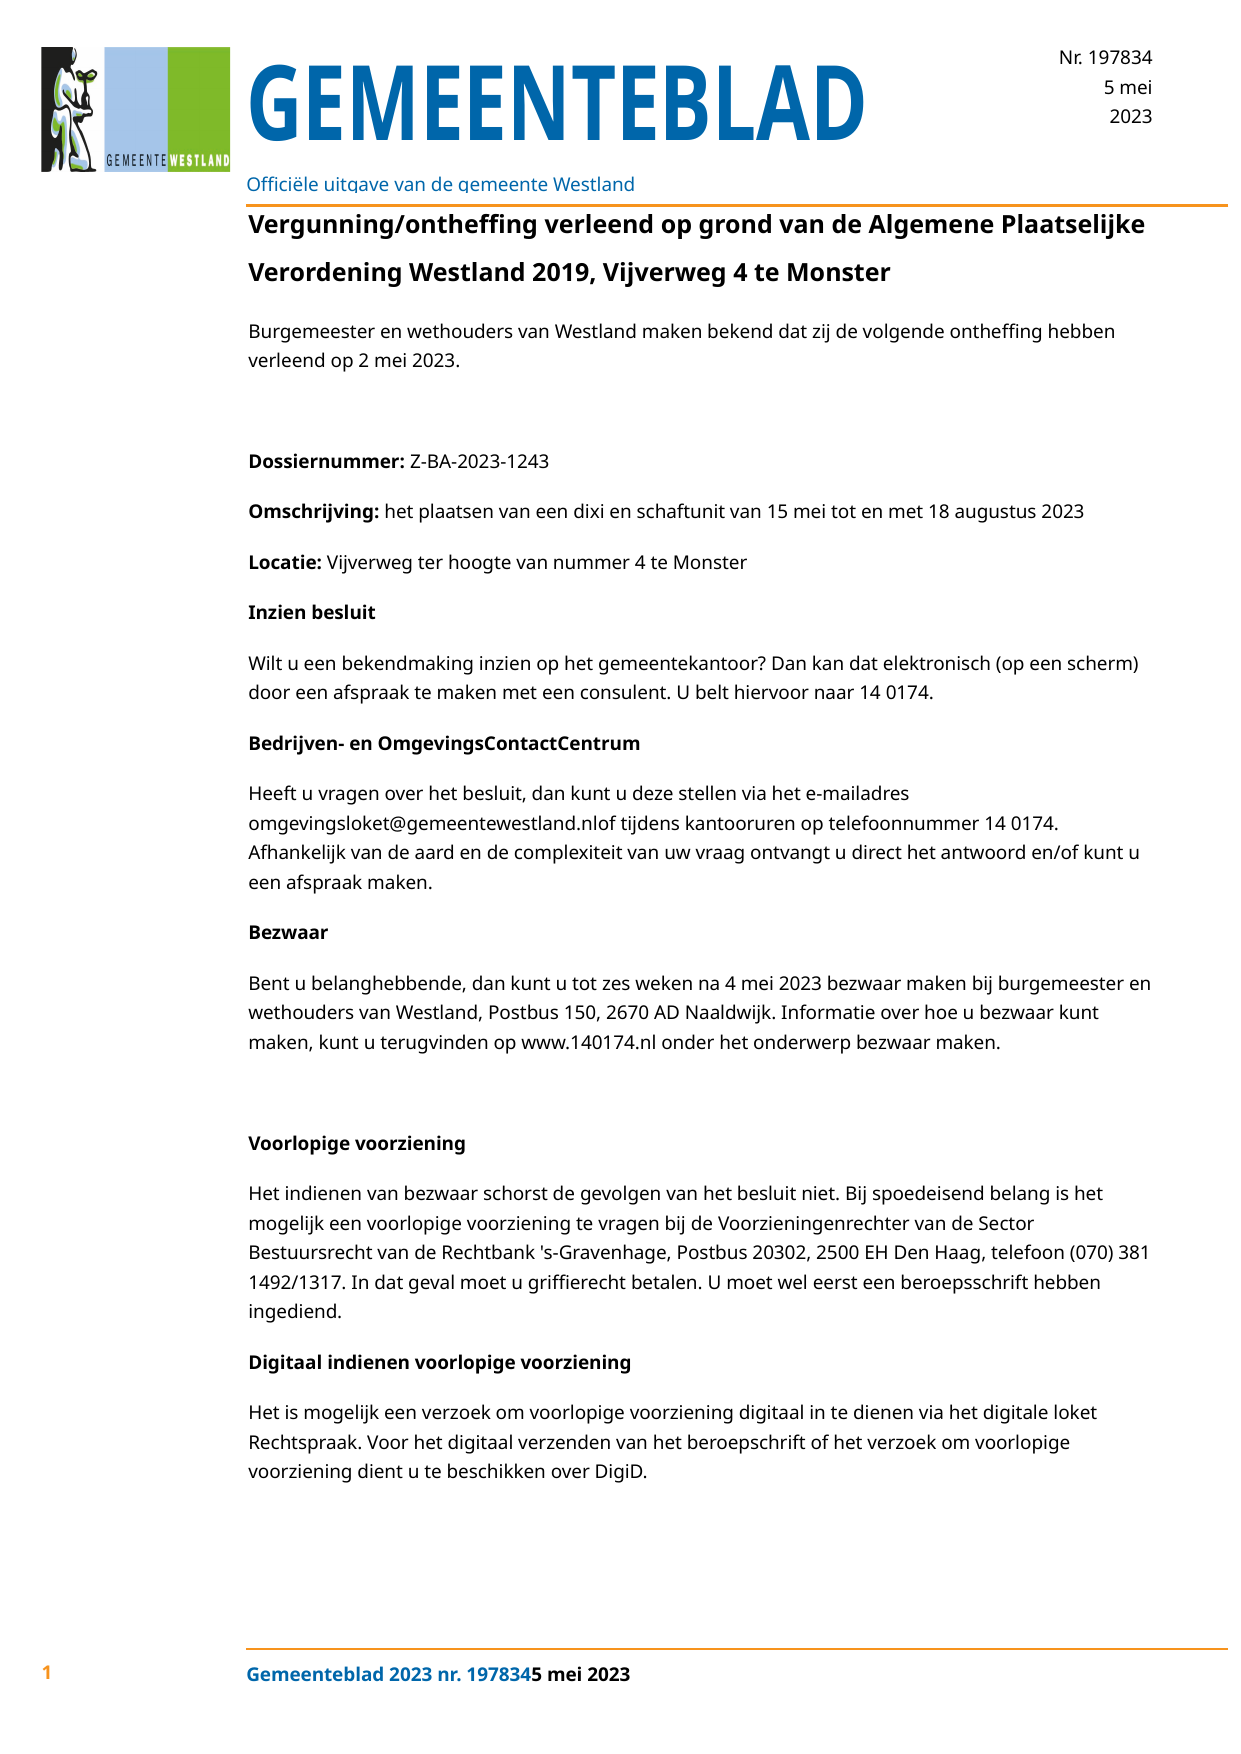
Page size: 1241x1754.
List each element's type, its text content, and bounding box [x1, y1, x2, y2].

picture [41, 47, 231, 172]
text Locatie: Vijverweg ter hoogte van nummer 4 te Monster [248, 549, 1152, 575]
text Vergunning/ontheffing verleend op grond van de Algemene Plaatselijke Verordening Westland 2019, Vijverweg 4 te Monster [248, 207, 1152, 288]
text Bedrijven- en OmgevingsContactCentrum [248, 730, 1152, 756]
text Het is mogelijk een verzoek om voorlopige voorziening digitaal in te dienen via het digitale loket Rechtspraak. Voor het digitaal verzenden van het beroepschrift of het verzoek om voorlopige voorziening dient u te beschikken over DigiD. [248, 1399, 1152, 1484]
text Dossiernummer: Z-BA-2023-1243 [248, 448, 1152, 474]
text Burgemeester en wethouders van Westland maken bekend dat zij de volgende ontheffing hebben verleend op 2 mei 2023. [248, 318, 1152, 373]
text Voorlopige voorziening [248, 1130, 1152, 1156]
text Wilt u een bekendmaking inzien op het gemeentekantoor? Dan kan dat elektronisch (op een scherm) door een afspraak te maken met een consulent. U belt hiervoor naar 14 0174. [248, 650, 1152, 705]
text Omschrijving: het plaatsen van een dixi en schaftunit van 15 mei tot en met 18 augustus 2023 [248, 499, 1152, 524]
text Het indienen van bezwaar schorst de gevolgen van het besluit niet. Bij spoedeisend belang is het mogelijk een voorlopige voorziening te vragen bij de Voorzieningenrechter van de Sector Bestuursrecht van de Rechtbank 's-Gravenhage, Postbus 20302, 2500 EH Den Haag, telefoon (070) 381 1492/1317. In dat geval moet u griffierecht betalen. U moet wel eerst een beroepsschrift hebben ingediend. [248, 1180, 1152, 1324]
text Heeft u vragen over het besluit, dan kunt u deze stellen via het e-mailadres omgevingsloket@gemeentewestland.nlof tijdens kantooruren op telefoonnummer 14 0174. Afhankelijk van de aard en de complexiteit van uw vraag ontvangt u direct het antwoord en/of kunt u een afspraak maken. [248, 780, 1152, 895]
text Digitaal indienen voorlopige voorziening [248, 1349, 1152, 1375]
text Bent u belanghebbende, dan kunt u tot zes weken na 4 mei 2023 bezwaar maken bij burgemeester en wethouders van Westland, Postbus 150, 2670 AD Naaldwijk. Informatie over hoe u bezwaar kunt maken, kunt u terugvinden op www.140174.nl onder het onderwerp bezwaar maken. [248, 970, 1152, 1055]
text Bezwaar [248, 919, 1152, 945]
text Inzien besluit [248, 599, 1152, 625]
